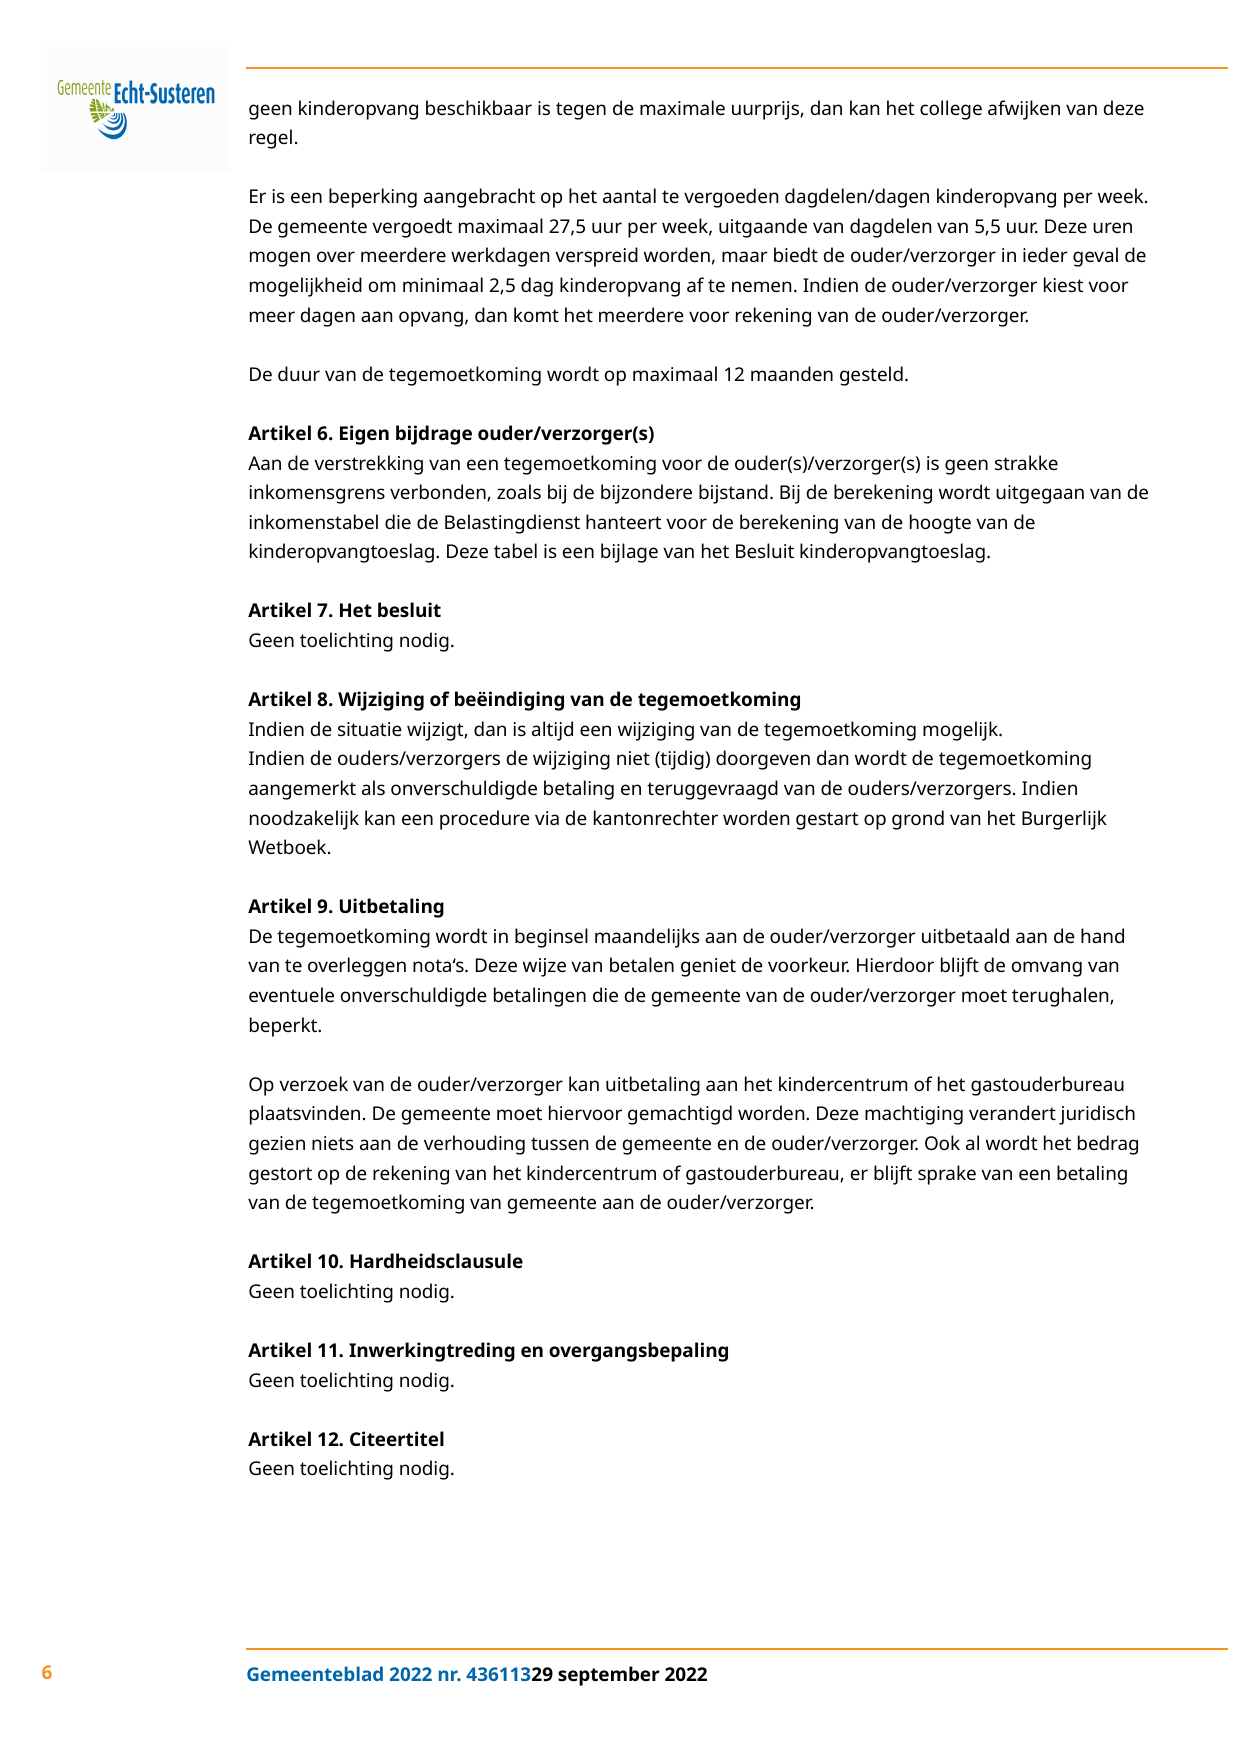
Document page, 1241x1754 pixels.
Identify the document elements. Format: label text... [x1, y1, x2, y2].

text Artikel 10. Hardheidsclausule [248, 1248, 1152, 1274]
text Indien de ouders/verzorgers de wijziging niet (tijdig) doorgeven dan wordt de tegemoetkoming aangemerkt als onverschuldigde betaling en teruggevraagd van de ouders/verzorgers. Indien noodzakelijk kan een procedure via de kantonrechter worden gestart op grond van het Burgerlijk Wetboek. [248, 746, 1152, 860]
text Geen toelichting nodig. [248, 627, 1152, 653]
text Artikel 6. Eigen bijdrage ouder/verzorger(s) [248, 420, 1152, 446]
text Geen toelichting nodig. [248, 1456, 1152, 1481]
text geen kinderopvang beschikbaar is tegen de maximale uurprijs, dan kan het college afwijken van deze regel. [248, 95, 1152, 150]
text Er is een beperking aangebracht op het aantal te vergoeden dagdelen/dagen kinderopvang per week. De gemeente vergoedt maximaal 27,5 uur per week, uitgaande van dagdelen van 5,5 uur. Deze uren mogen over meerdere werkdagen verspreid worden, maar biedt de ouder/verzorger in ieder geval de mogelijkheid om minimaal 2,5 dag kinderopvang af te nemen. Indien de ouder/verzorger kiest voor meer dagen aan opvang, dan komt het meerdere voor rekening van de ouder/verzorger. [248, 183, 1152, 328]
text Op verzoek van de ouder/verzorger kan uitbetaling aan het kindercentrum of het gastouderbureau plaatsvinden. De gemeente moet hiervoor gemachtigd worden. Deze machtiging verandert juridisch gezien niets aan de verhouding tussen de gemeente en de ouder/verzorger. Ook al wordt het bedrag gestort op de rekening van het kindercentrum of gastouderbureau, er blijft sprake van een betaling van de tegemoetkoming van gemeente aan de ouder/verzorger. [248, 1071, 1152, 1215]
text Aan de verstrekking van een tegemoetkoming voor de ouder(s)/verzorger(s) is geen strakke inkomensgrens verbonden, zoals bij de bijzondere bijstand. Bij de berekening wordt uitgegaan van de inkomenstabel die de Belastingdienst hanteert voor de berekening van de hoogte van de kinderopvangtoeslag. Deze tabel is een bijlage van het Besluit kinderopvangtoeslag. [248, 450, 1152, 564]
text Geen toelichting nodig. [248, 1367, 1152, 1393]
text Artikel 9. Uitbetaling [248, 893, 1152, 919]
picture [41, 47, 231, 172]
text Artikel 8. Wijziging of beëindiging van de tegemoetkoming [248, 686, 1152, 712]
text De duur van de tegemoetkoming wordt op maximaal 12 maanden gesteld. [248, 361, 1152, 387]
text Indien de situatie wijzigt, dan is altijd een wijziging van de tegemoetkoming mogelijk. [248, 716, 1152, 742]
text De tegemoetkoming wordt in beginsel maandelijks aan de ouder/verzorger uitbetaald aan de hand van te overleggen nota‘s. Deze wijze van betalen geniet de voorkeur. Hierdoor blijft de omvang van eventuele onverschuldigde betalingen die de gemeente van de ouder/verzorger moet terughalen, beperkt. [248, 923, 1152, 1038]
text Artikel 7. Het besluit [248, 598, 1152, 623]
text Geen toelichting nodig. [248, 1278, 1152, 1304]
text Artikel 12. Citeertitel [248, 1426, 1152, 1452]
text Artikel 11. Inwerkingtreding en overgangsbepaling [248, 1337, 1152, 1363]
